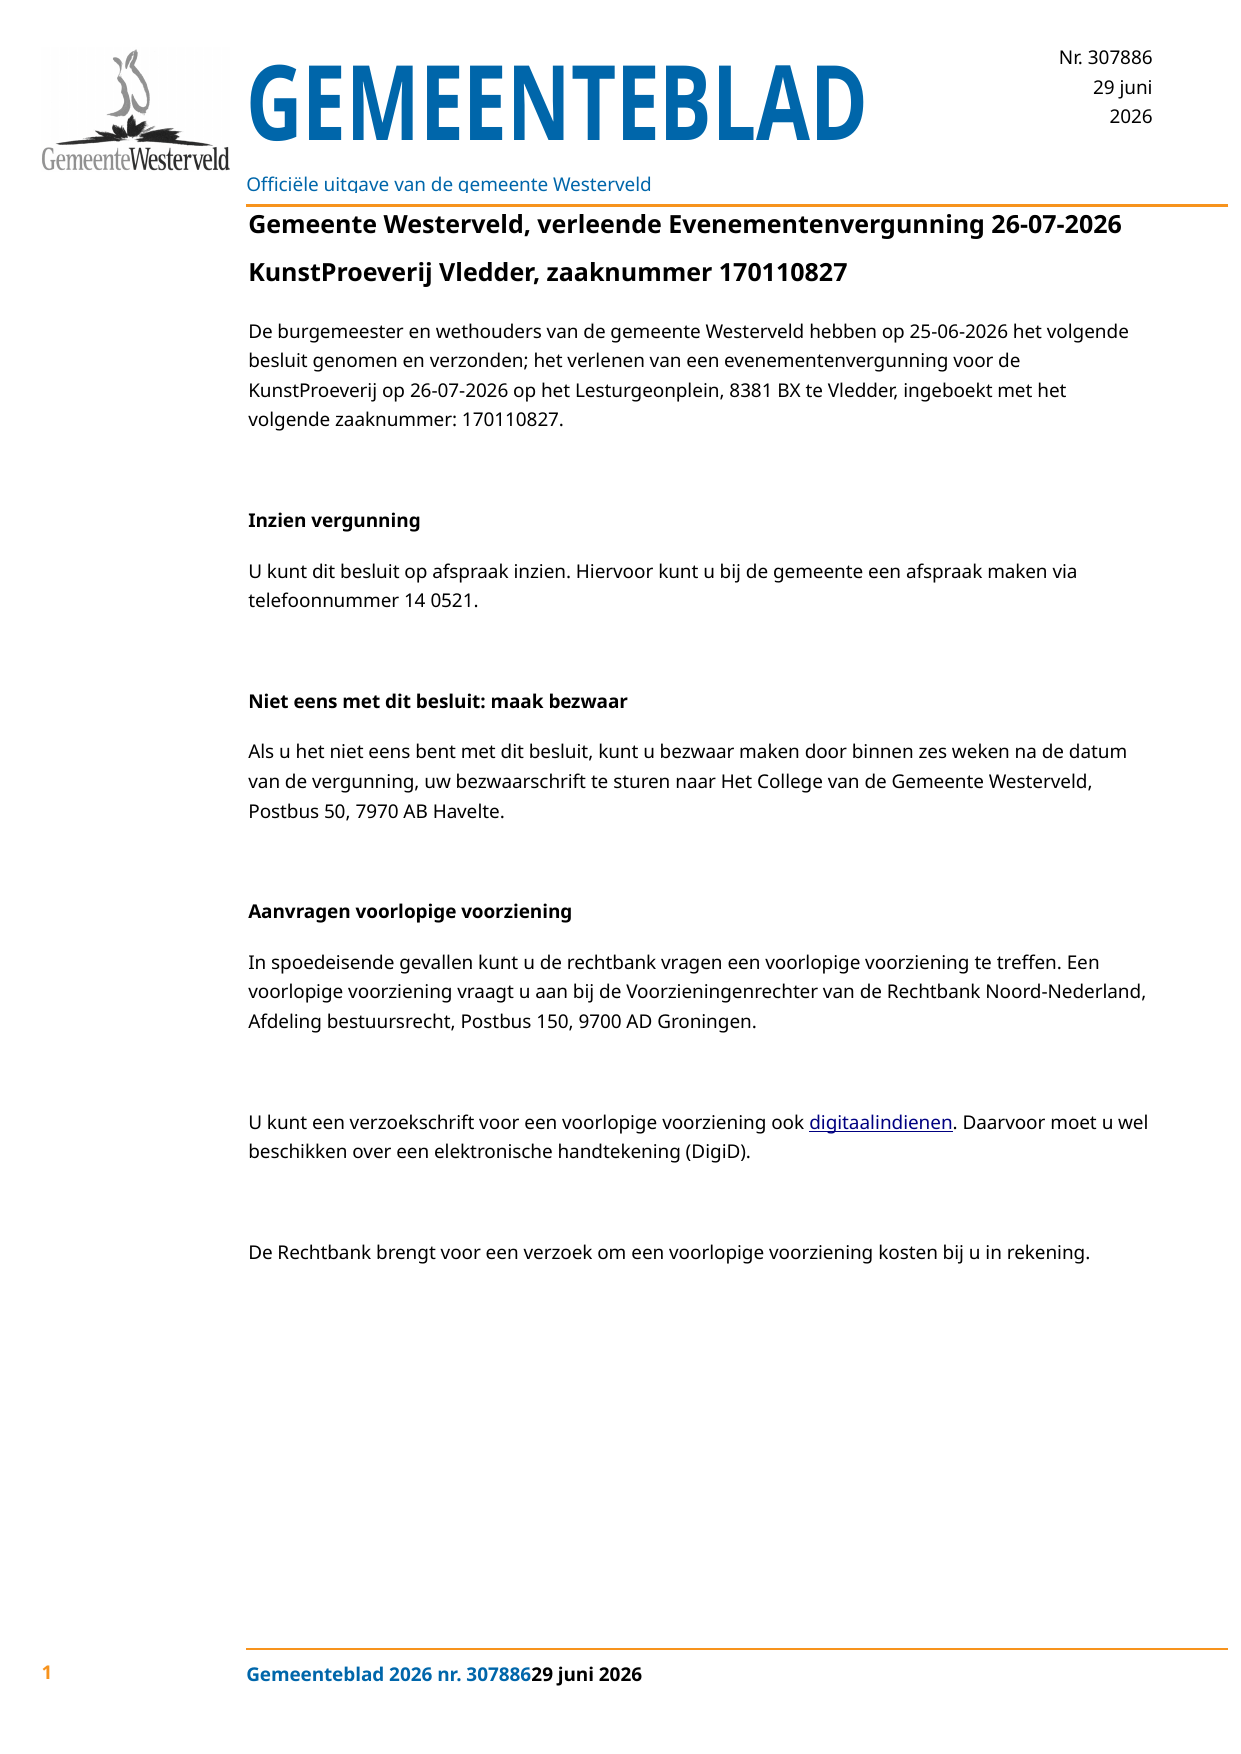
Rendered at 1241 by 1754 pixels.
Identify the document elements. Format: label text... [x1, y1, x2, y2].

picture [41, 47, 231, 172]
text U kunt een verzoekschrift voor een voorlopige voorziening ook digitaalindienen. Daarvoor moet u wel beschikken over een elektronische handtekening (DigiD). [248, 1109, 1152, 1164]
text Niet eens met dit besluit: maak bezwaar [248, 688, 1152, 714]
text De Rechtbank brengt voor een verzoek om een voorlopige voorziening kosten bij u in rekening. [248, 1239, 1152, 1265]
text U kunt dit besluit op afspraak inzien. Hiervoor kunt u bij de gemeente een afspraak maken via telefoonnummer 14 0521. [248, 558, 1152, 613]
text Inzien vergunning [248, 507, 1152, 533]
text Als u het niet eens bent met dit besluit, kunt u bezwaar maken door binnen zes weken na de datum van de vergunning, uw bezwaarschrift te sturen naar Het College van de Gemeente Westerveld, Postbus 50, 7970 AB Havelte. [248, 739, 1152, 824]
text Gemeente Westerveld, verleende Evenementenvergunning 26-07-2026 KunstProeverij Vledder, zaaknummer 170110827 [248, 207, 1152, 288]
text De burgemeester en wethouders van de gemeente Westerveld hebben op 25-06-2026 het volgende besluit genomen en verzonden; het verlenen van een evenementenvergunning voor de KunstProeverij op 26-07-2026 op het Lesturgeonplein, 8381 BX te Vledder, ingeboekt met het volgende zaaknummer: 170110827. [248, 318, 1152, 432]
text In spoedeisende gevallen kunt u de rechtbank vragen een voorlopige voorziening te treffen. Een voorlopige voorziening vraagt u aan bij de Voorzieningenrechter van de Rechtbank Noord-Nederland, Afdeling bestuursrecht, Postbus 150, 9700 AD Groningen. [248, 949, 1152, 1034]
text Aanvragen voorlopige voorziening [248, 899, 1152, 924]
